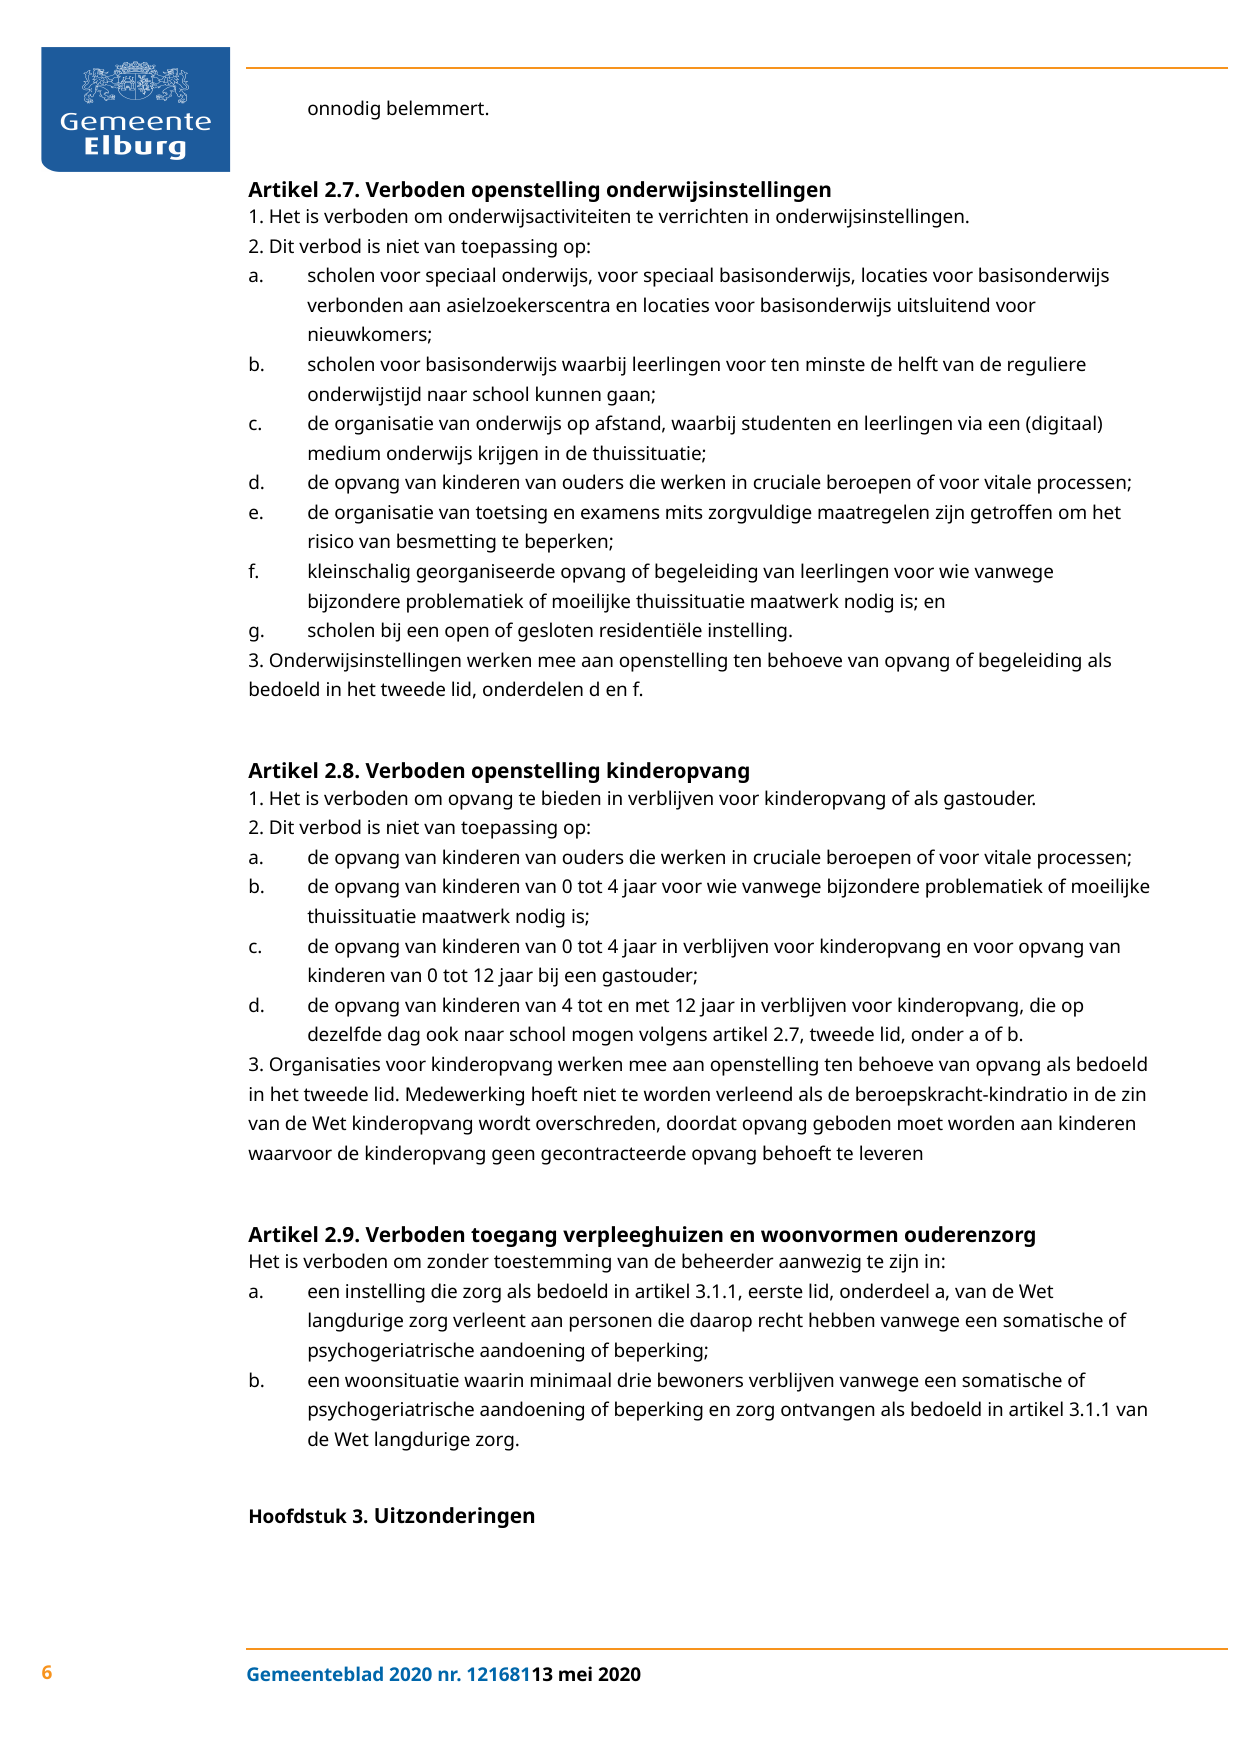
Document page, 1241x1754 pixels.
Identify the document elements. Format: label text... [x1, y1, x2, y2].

list de opvang van kinderen van 0 tot 4 jaar voor wie vanwege bijzondere problematiek of moeilijke thuissituatie maatwerk nodig is; [248, 874, 1152, 929]
list de opvang van kinderen van 4 tot en met 12 jaar in verblijven voor kinderopvang, die op dezelfde dag ook naar school mogen volgens artikel 2.7, tweede lid, onder a of b. [248, 992, 1152, 1047]
text 2. Dit verbod is niet van toepassing op: [248, 814, 1152, 840]
text 3. Organisaties voor kinderopvang werken mee aan openstelling ten behoeve van opvang als bedoeld in het tweede lid. Medewerking hoeft niet te worden verleend als de beroepskracht-kindratio in de zin van de Wet kinderopvang wordt overschreden, doordat opvang geboden moet worden aan kinderen waarvoor de kinderopvang geen gecontracteerde opvang behoeft te leveren [248, 1051, 1152, 1166]
text Hoofdstuk 3. Uitzonderingen [248, 1501, 1152, 1529]
picture [41, 47, 231, 172]
list de organisatie van onderwijs op afstand, waarbij studenten en leerlingen via een (digitaal) medium onderwijs krijgen in de thuissituatie; [248, 410, 1152, 466]
list een woonsituatie waarin minimaal drie bewoners verblijven vanwege een somatische of psychogeriatrische aandoening of beperking en zorg ontvangen als bedoeld in artikel 3.1.1 van de Wet langdurige zorg. [248, 1367, 1152, 1452]
text Artikel 2.9. Verboden toegang verpleeghuizen en woonvormen ouderenzorg [248, 1220, 1152, 1248]
text Het is verboden om zonder toestemming van de beheerder aanwezig te zijn in: [248, 1248, 1152, 1274]
text 1. Het is verboden om onderwijsactiviteiten te verrichten in onderwijsinstellingen. [248, 203, 1152, 229]
list de organisatie van toetsing en examens mits zorgvuldige maatregelen zijn getroffen om het risico van besmetting te beperken; [248, 499, 1152, 554]
text Artikel 2.7. Verboden openstelling onderwijsinstellingen [248, 175, 1152, 203]
text 1. Het is verboden om opvang te bieden in verblijven voor kinderopvang of als gastouder. [248, 785, 1152, 811]
list kleinschalig georganiseerde opvang of begeleiding van leerlingen voor wie vanwege bijzondere problematiek of moeilijke thuissituatie maatwerk nodig is; en [248, 558, 1152, 613]
text Artikel 2.8. Verboden openstelling kinderopvang [248, 757, 1152, 785]
list scholen voor speciaal onderwijs, voor speciaal basisonderwijs, locaties voor basisonderwijs verbonden aan asielzoekerscentra en locaties voor basisonderwijs uitsluitend voor nieuwkomers; [248, 262, 1152, 347]
text 2. Dit verbod is niet van toepassing op: [248, 233, 1152, 258]
list een instelling die zorg als bedoeld in artikel 3.1.1, eerste lid, onderdeel a, van de Wet langdurige zorg verleent aan personen die daarop recht hebben vanwege een somatische of psychogeriatrische aandoening of beperking; [248, 1278, 1152, 1363]
list de opvang van kinderen van 0 tot 4 jaar in verblijven voor kinderopvang en voor opvang van kinderen van 0 tot 12 jaar bij een gastouder; [248, 933, 1152, 988]
text 3. Onderwijsinstellingen werken mee aan openstelling ten behoeve van opvang of begeleiding als bedoeld in het tweede lid, onderdelen d en f. [248, 647, 1152, 702]
list onnodig belemmert. [248, 95, 1152, 121]
list scholen bij een open of gesloten residentiële instelling. [248, 617, 1152, 643]
list de opvang van kinderen van ouders die werken in cruciale beroepen of voor vitale processen; [248, 844, 1152, 870]
list de opvang van kinderen van ouders die werken in cruciale beroepen of voor vitale processen; [248, 469, 1152, 495]
list scholen voor basisonderwijs waarbij leerlingen voor ten minste de helft van de reguliere onderwijstijd naar school kunnen gaan; [248, 351, 1152, 406]
